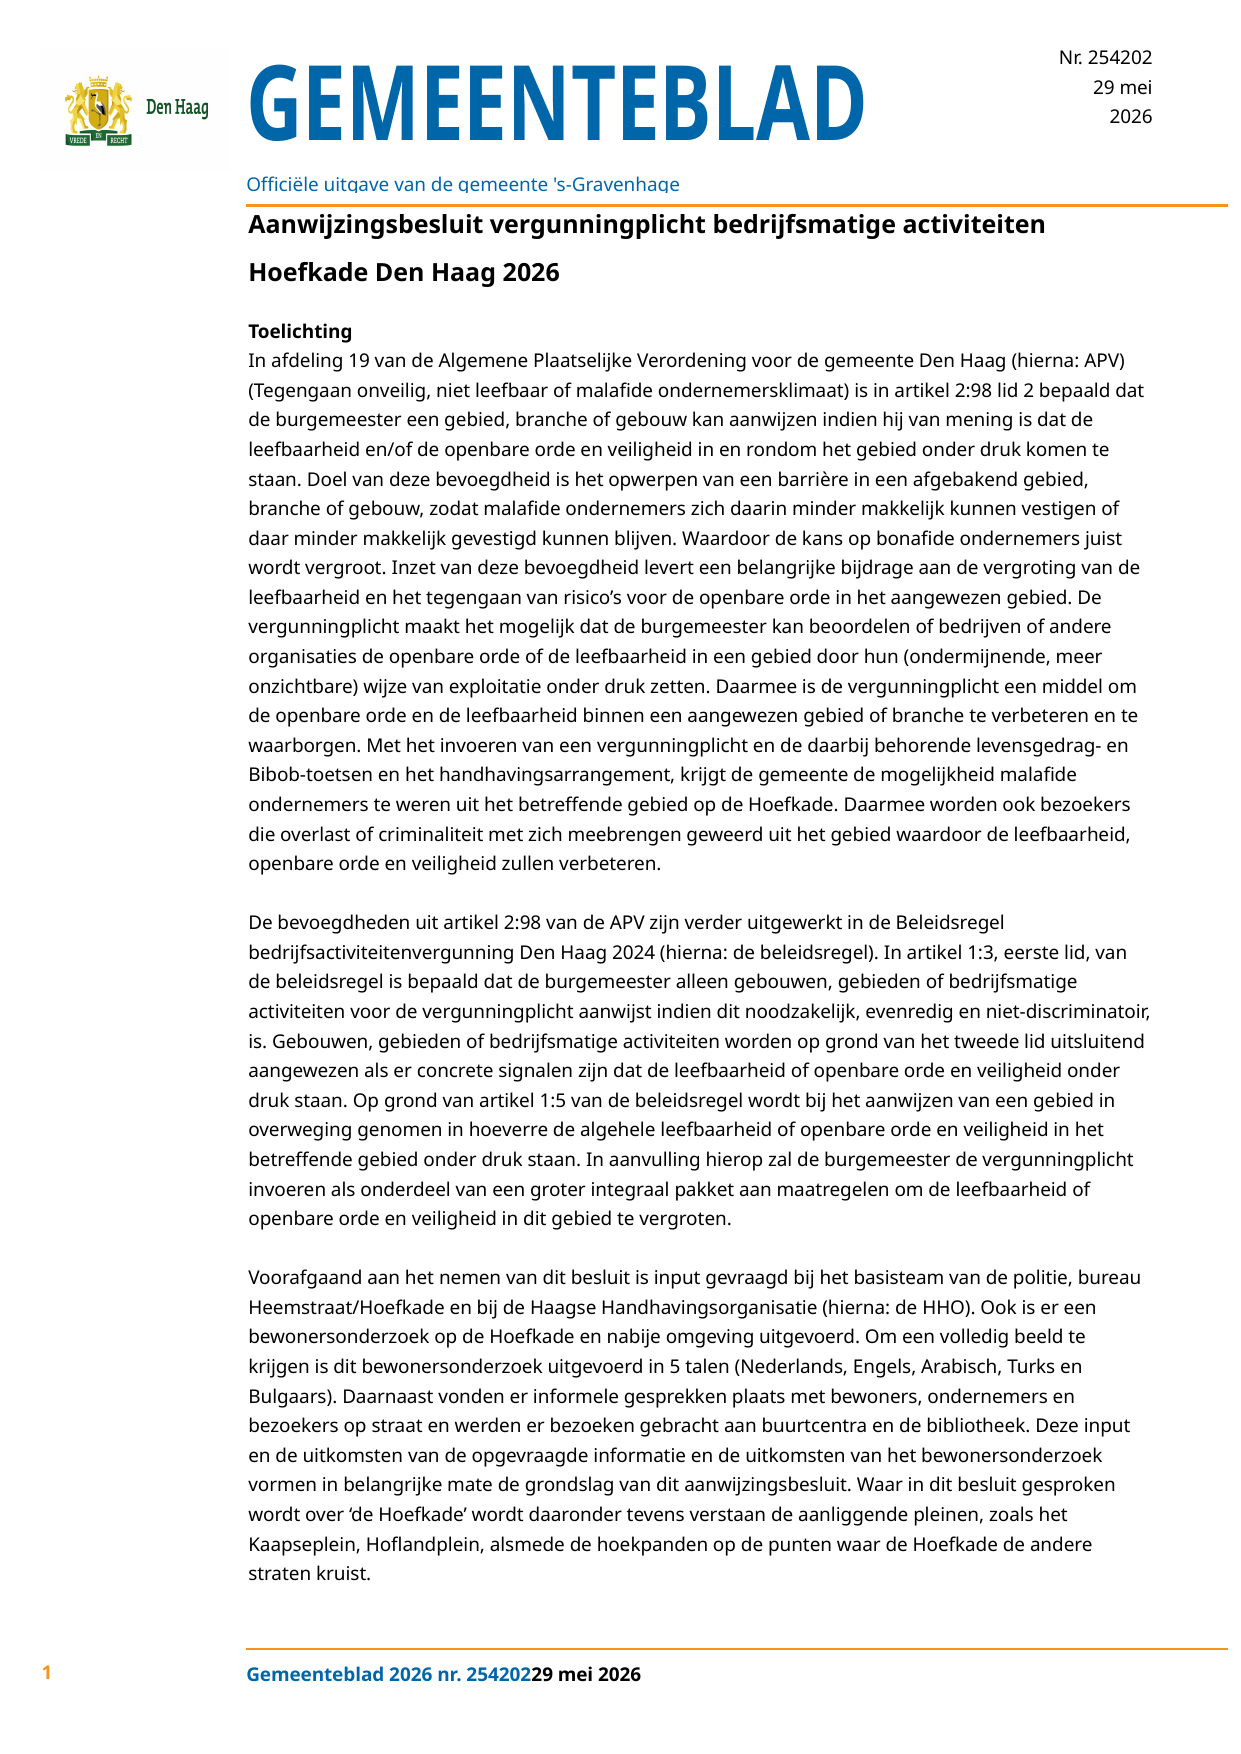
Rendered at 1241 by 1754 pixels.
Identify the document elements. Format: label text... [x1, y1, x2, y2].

text Voorafgaand aan het nemen van dit besluit is input gevraagd bij het basisteam van de politie, bureau Heemstraat/Hoefkade en bij de Haagse Handhavingsorganisatie (hierna: de HHO). Ook is er een bewonersonderzoek op de Hoefkade en nabije omgeving uitgevoerd. Om een volledig beeld te krijgen is dit bewonersonderzoek uitgevoerd in 5 talen (Nederlands, Engels, Arabisch, Turks en Bulgaars). Daarnaast vonden er informele gesprekken plaats met bewoners, ondernemers en bezoekers op straat en werden er bezoeken gebracht aan buurtcentra en de bibliotheek. Deze input en de uitkomsten van de opgevraagde informatie en de uitkomsten van het bewonersonderzoek vormen in belangrijke mate de grondslag van dit aanwijzingsbesluit. Waar in dit besluit gesproken wordt over ‘de Hoefkade’ wordt daaronder tevens verstaan de aanliggende pleinen, zoals het Kaapseplein, Hoflandplein, alsmede de hoekpanden op de punten waar de Hoefkade de andere straten kruist. [248, 1264, 1152, 1586]
text De bevoegdheden uit artikel 2:98 van de APV zijn verder uitgewerkt in de Beleidsregel bedrijfsactiviteitenvergunning Den Haag 2024 (hierna: de beleidsregel). In artikel 1:3, eerste lid, van de beleidsregel is bepaald dat de burgemeester alleen gebouwen, gebieden of bedrijfsmatige activiteiten voor de vergunningplicht aanwijst indien dit noodzakelijk, evenredig en niet-discriminatoir, is. Gebouwen, gebieden of bedrijfsmatige activiteiten worden op grond van het tweede lid uitsluitend aangewezen als er concrete signalen zijn dat de leefbaarheid of openbare orde en veiligheid onder druk staan. Op grond van artikel 1:5 van de beleidsregel wordt bij het aanwijzen van een gebied in overweging genomen in hoeverre de algehele leefbaarheid of openbare orde en veiligheid in het betreffende gebied onder druk staan. In aanvulling hierop zal de burgemeester de vergunningplicht invoeren als onderdeel van een groter integraal pakket aan maatregelen om de leefbaarheid of openbare orde en veiligheid in dit gebied te vergroten. [248, 909, 1152, 1231]
text Toelichting [248, 318, 1152, 344]
text In afdeling 19 van de Algemene Plaatselijke Verordening voor de gemeente Den Haag (hierna: APV) (Tegengaan onveilig, niet leefbaar of malafide ondernemersklimaat) is in artikel 2:98 lid 2 bepaald dat de burgemeester een gebied, branche of gebouw kan aanwijzen indien hij van mening is dat de leefbaarheid en/of de openbare orde en veiligheid in en rondom het gebied onder druk komen te staan. Doel van deze bevoegdheid is het opwerpen van een barrière in een afgebakend gebied, branche of gebouw, zodat malafide ondernemers zich daarin minder makkelijk kunnen vestigen of daar minder makkelijk gevestigd kunnen blijven. Waardoor de kans op bonafide ondernemers juist wordt vergroot. Inzet van deze bevoegdheid levert een belangrijke bijdrage aan de vergroting van de leefbaarheid en het tegengaan van risico’s voor de openbare orde in het aangewezen gebied. De vergunningplicht maakt het mogelijk dat de burgemeester kan beoordelen of bedrijven of andere organisaties de openbare orde of de leefbaarheid in een gebied door hun (ondermijnende, meer onzichtbare) wijze van exploitatie onder druk zetten. Daarmee is de vergunningplicht een middel om de openbare orde en de leefbaarheid binnen een aangewezen gebied of branche te verbeteren en te waarborgen. Met het invoeren van een vergunningplicht en de daarbij behorende levensgedrag- en Bibob-toetsen en het handhavingsarrangement, krijgt de gemeente de mogelijkheid malafide ondernemers te weren uit het betreffende gebied op de Hoefkade. Daarmee worden ook bezoekers die overlast of criminaliteit met zich meebrengen geweerd uit het gebied waardoor de leefbaarheid, openbare orde en veiligheid zullen verbeteren. [248, 347, 1152, 876]
picture [41, 47, 231, 172]
text Aanwijzingsbesluit vergunningplicht bedrijfsmatige activiteiten Hoefkade Den Haag 2026 [248, 207, 1152, 288]
